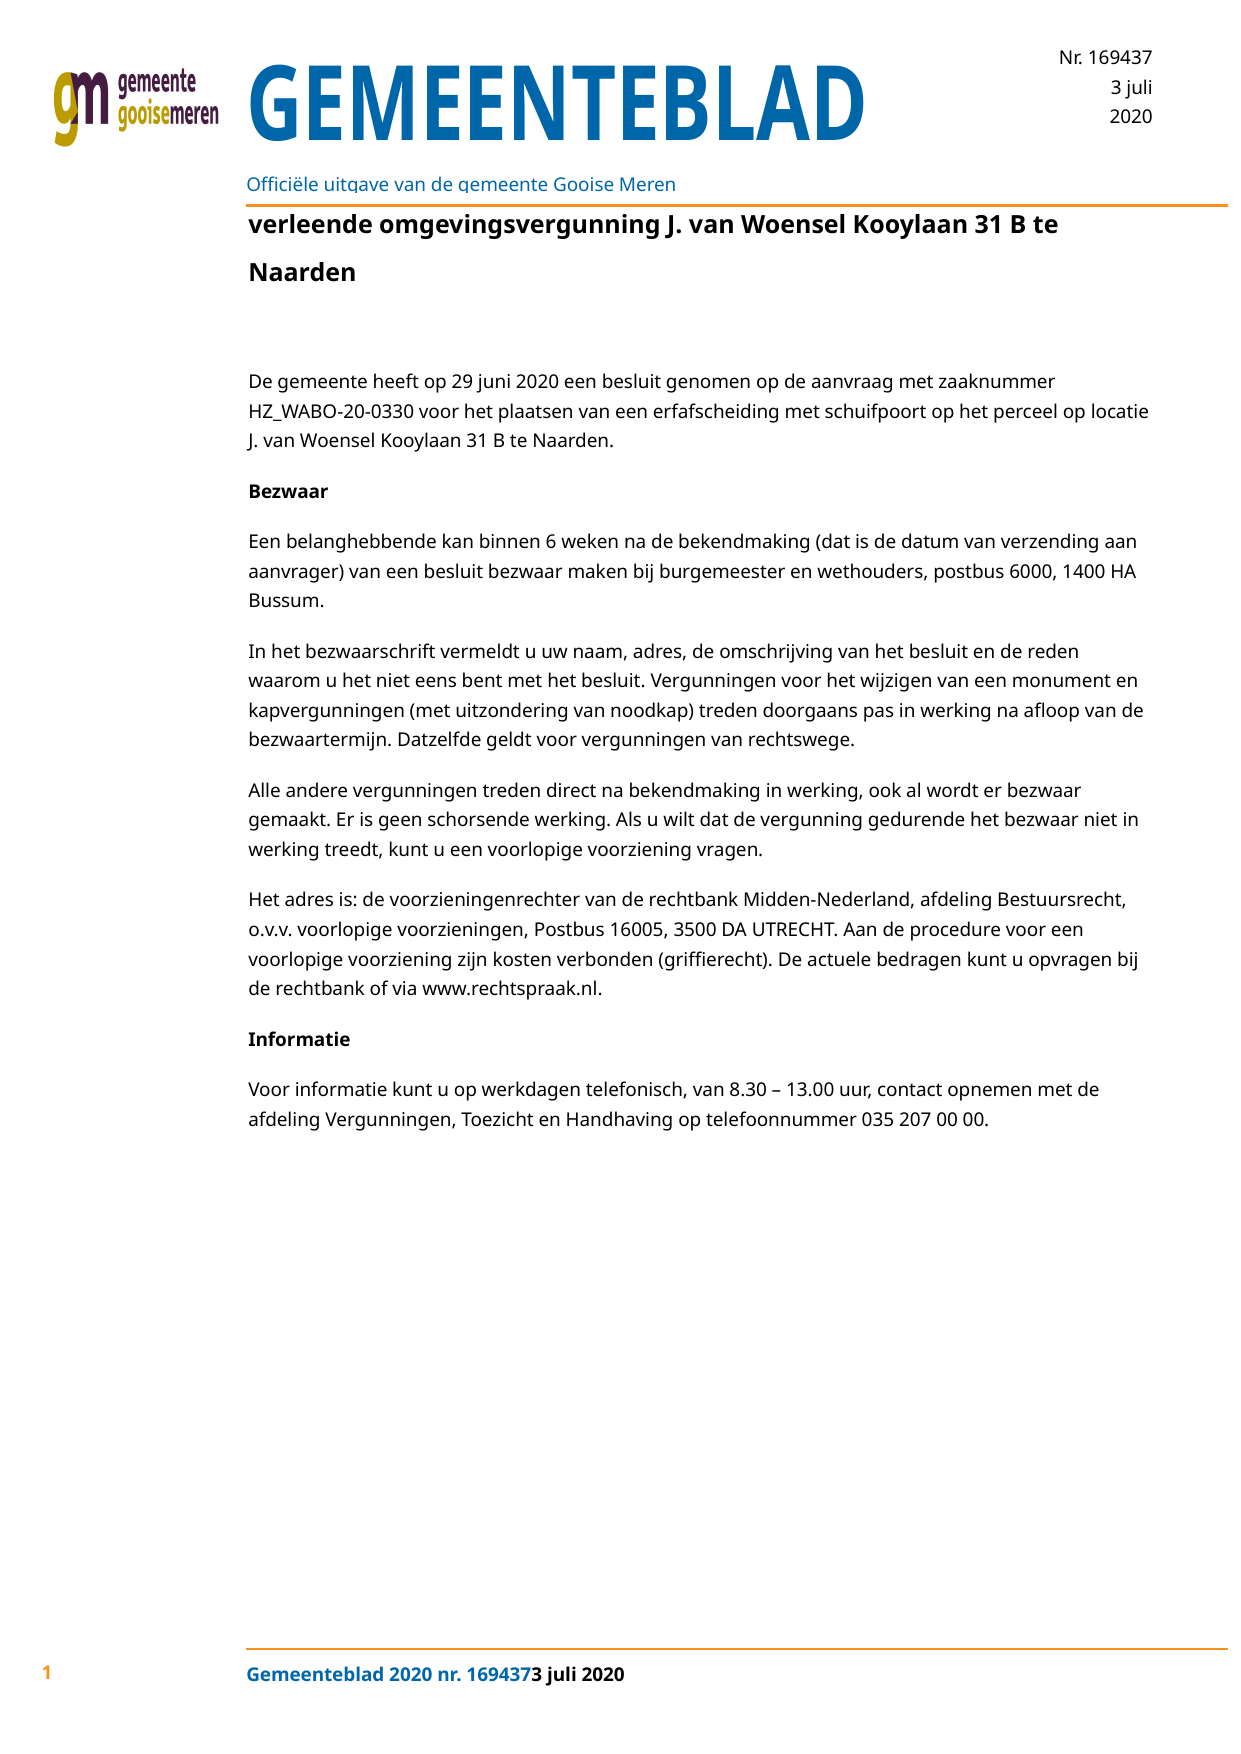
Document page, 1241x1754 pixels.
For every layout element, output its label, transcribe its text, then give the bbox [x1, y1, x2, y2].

text Informatie [248, 1026, 1152, 1052]
text Voor informatie kunt u op werkdagen telefonisch, van 8.30 – 13.00 uur, contact opnemen met de afdeling Vergunningen, Toezicht en Handhaving op telefoonnummer 035 207 00 00. [248, 1076, 1152, 1132]
text verleende omgevingsvergunning J. van Woensel Kooylaan 31 B te Naarden [248, 207, 1152, 288]
text In het bezwaarschrift vermeldt u uw naam, adres, de omschrijving van het besluit en de reden waarom u het niet eens bent met het besluit. Vergunningen voor het wijzigen van een monument en kapvergunningen (met uitzondering van noodkap) treden doorgaans pas in werking na afloop van de bezwaartermijn. Datzelfde geldt voor vergunningen van rechtswege. [248, 638, 1152, 752]
picture [41, 47, 231, 172]
text Alle andere vergunningen treden direct na bekendmaking in werking, ook al wordt er bezwaar gemaakt. Er is geen schorsende werking. Als u wilt dat de vergunning gedurende het bezwaar niet in werking treedt, kunt u een voorlopige voorziening vragen. [248, 777, 1152, 862]
text Het adres is: de voorzieningenrechter van de rechtbank Midden-Nederland, afdeling Bestuursrecht, o.v.v. voorlopige voorzieningen, Postbus 16005, 3500 DA UTRECHT. Aan de procedure voor een voorlopige voorziening zijn kosten verbonden (griffierecht). De actuele bedragen kunt u opvragen bij de rechtbank of via www.rechtspraak.nl. [248, 887, 1152, 1001]
text Een belanghebbende kan binnen 6 weken na de bekendmaking (dat is de datum van verzending aan aanvrager) van een besluit bezwaar maken bij burgemeester en wethouders, postbus 6000, 1400 HA Bussum. [248, 528, 1152, 613]
text De gemeente heeft op 29 juni 2020 een besluit genomen op de aanvraag met zaaknummer HZ_WABO-20-0330 voor het plaatsen van een erfafscheiding met schuifpoort op het perceel op locatie J. van Woensel Kooylaan 31 B te Naarden. [248, 368, 1152, 453]
text Bezwaar [248, 478, 1152, 504]
